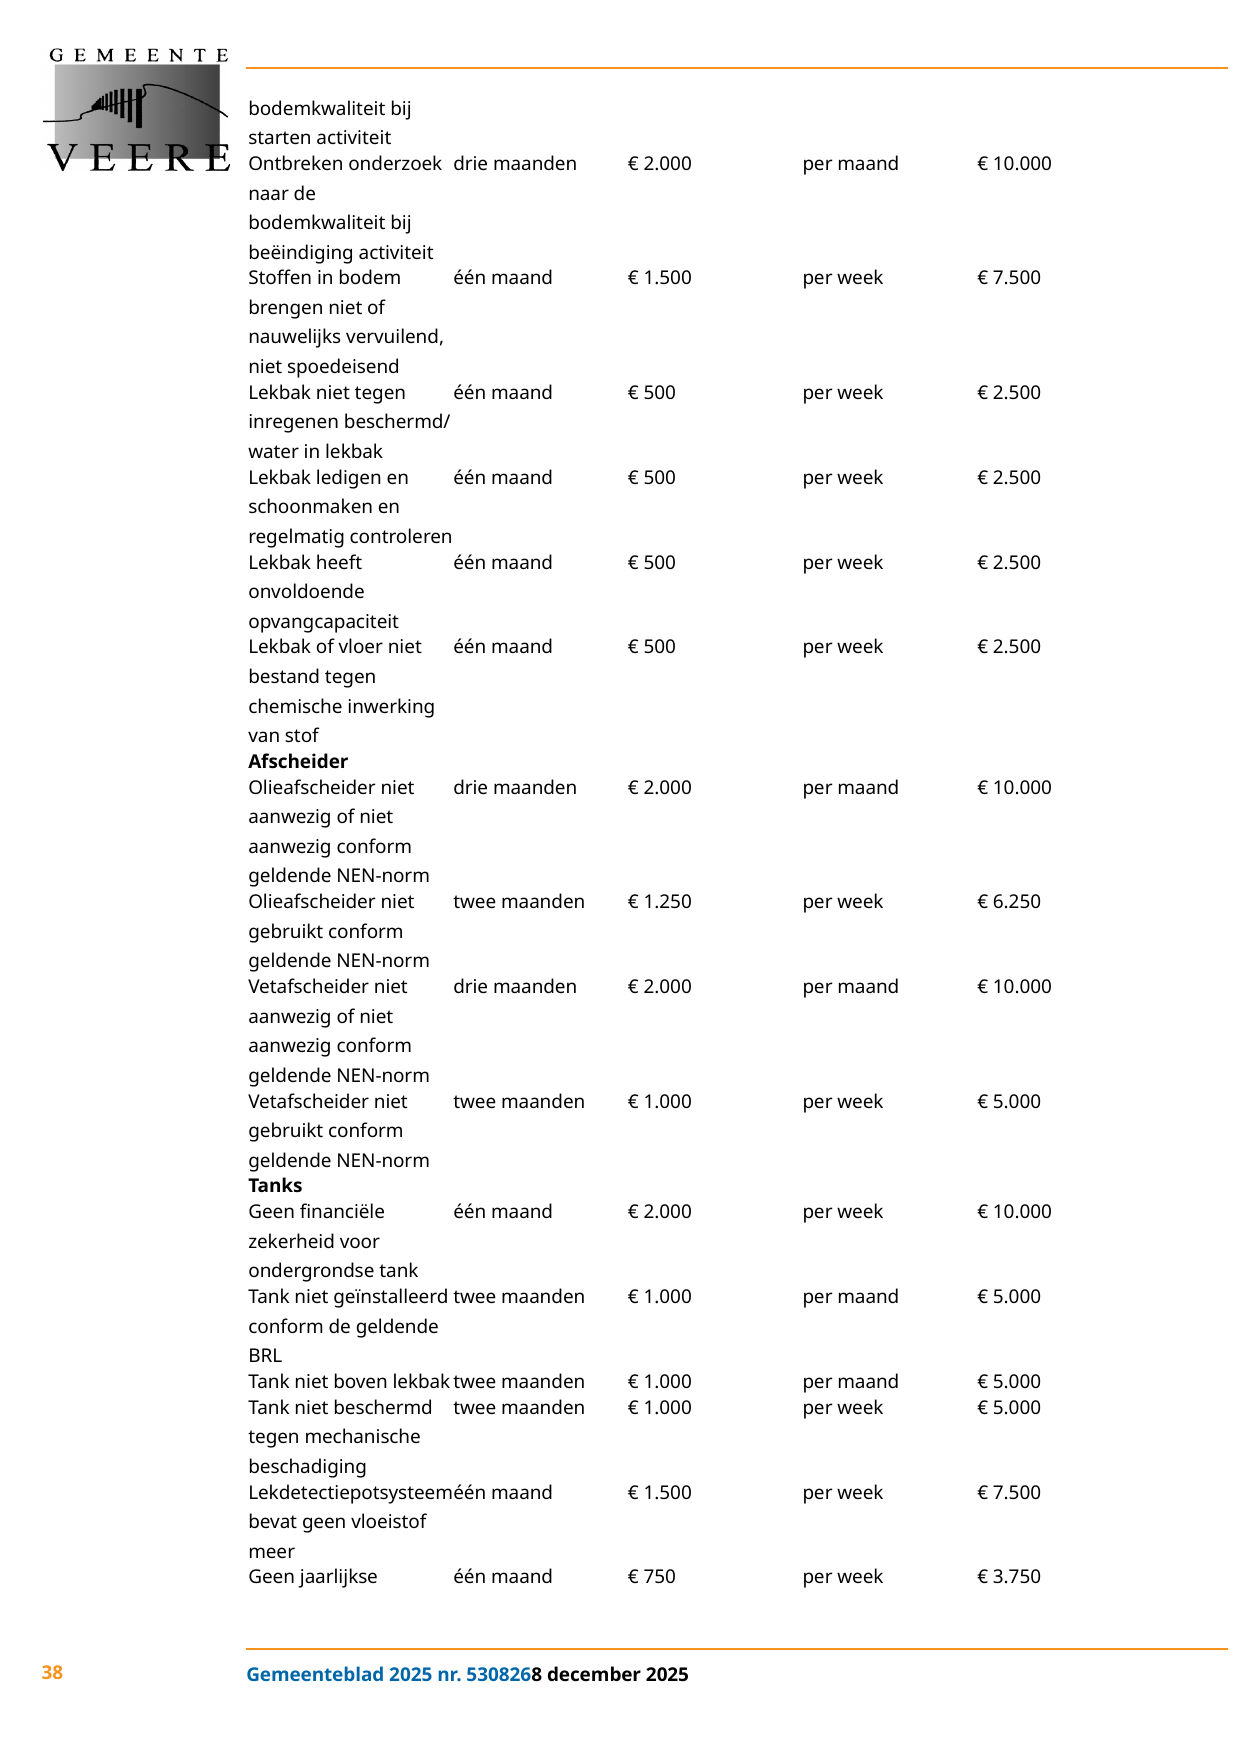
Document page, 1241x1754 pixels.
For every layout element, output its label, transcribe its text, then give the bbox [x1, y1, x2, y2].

table_cell € 750 [628, 1564, 802, 1589]
table_cell € 5.000 [977, 1394, 1152, 1479]
table_cell € 1.000 [628, 1088, 802, 1173]
table_cell € 10.000 [977, 150, 1152, 264]
table_cell Olieafscheider niet gebruikt conform geldende NEN-norm [248, 889, 453, 973]
table_cell [802, 1173, 977, 1198]
table_cell [977, 95, 1152, 150]
table_cell Lekbak niet tegen inregenen beschermd/ water in lekbak [248, 379, 453, 464]
table_cell € 1.000 [628, 1368, 802, 1394]
table_cell per week [802, 1199, 977, 1283]
table_cell [453, 1173, 628, 1198]
table_cell [453, 748, 628, 774]
table_cell [802, 95, 977, 150]
table_cell Tank niet beschermd tegen mechanische beschadiging [248, 1394, 453, 1479]
table_cell per week [802, 265, 977, 379]
table_cell € 3.750 [977, 1564, 1152, 1589]
picture [41, 47, 231, 172]
table_cell [628, 748, 802, 774]
table_cell € 7.500 [977, 265, 1152, 379]
table_cell drie maanden [453, 774, 628, 888]
table_cell € 2.000 [628, 1199, 802, 1283]
table_cell twee maanden [453, 1088, 628, 1173]
table_cell € 5.000 [977, 1283, 1152, 1368]
table_cell twee maanden [453, 889, 628, 973]
table_cell € 2.000 [628, 774, 802, 888]
table_cell € 2.500 [977, 634, 1152, 748]
table_cell Tank niet geïnstalleerd conform de geldende BRL [248, 1283, 453, 1368]
table_cell per week [802, 889, 977, 973]
table_cell per week [802, 634, 977, 748]
table_cell Lekbak heeft onvoldoende opvangcapaciteit [248, 549, 453, 634]
table_cell Tank niet boven lekbak [248, 1368, 453, 1394]
table_cell Vetafscheider niet gebruikt conform geldende NEN-norm [248, 1088, 453, 1173]
table_cell Geen jaarlijkse [248, 1564, 453, 1589]
table_cell Geen financiële zekerheid voor ondergrondse tank [248, 1199, 453, 1283]
table_cell € 2.000 [628, 150, 802, 264]
table_cell twee maanden [453, 1283, 628, 1368]
table_cell één maand [453, 1479, 628, 1564]
table_cell één maand [453, 1199, 628, 1283]
table_cell per maand [802, 774, 977, 888]
table_cell € 10.000 [977, 1199, 1152, 1283]
table_cell twee maanden [453, 1394, 628, 1479]
table_cell € 1.500 [628, 265, 802, 379]
table_cell één maand [453, 379, 628, 464]
table_cell € 10.000 [977, 973, 1152, 1088]
table_cell per week [802, 464, 977, 549]
table_cell per week [802, 1088, 977, 1173]
table_cell per maand [802, 150, 977, 264]
table_cell per week [802, 1394, 977, 1479]
table_cell Olieafscheider niet aanwezig of niet aanwezig conform geldende NEN-norm [248, 774, 453, 888]
table_cell € 10.000 [977, 774, 1152, 888]
table_cell € 1.500 [628, 1479, 802, 1564]
table_cell Lekbak ledigen en schoonmaken en regelmatig controleren [248, 464, 453, 549]
table_cell één maand [453, 549, 628, 634]
table_cell per maand [802, 973, 977, 1088]
table_cell € 2.500 [977, 379, 1152, 464]
table_cell € 2.000 [628, 973, 802, 1088]
table_cell per week [802, 1479, 977, 1564]
table_cell [802, 748, 977, 774]
table_cell [977, 748, 1152, 774]
table_cell Lekdetectiepotsysteem bevat geen vloeistof meer [248, 1479, 453, 1564]
table_cell € 500 [628, 379, 802, 464]
table_cell € 1.000 [628, 1394, 802, 1479]
table_cell per maand [802, 1283, 977, 1368]
table_cell € 1.250 [628, 889, 802, 973]
table_cell Lekbak of vloer niet bestand tegen chemische inwerking van stof [248, 634, 453, 748]
table_cell € 500 [628, 549, 802, 634]
table_cell drie maanden [453, 150, 628, 264]
table_cell één maand [453, 265, 628, 379]
table_cell € 5.000 [977, 1088, 1152, 1173]
table_cell [628, 95, 802, 150]
table_cell Tanks [248, 1173, 453, 1198]
table_cell per week [802, 549, 977, 634]
table_cell Ontbreken onderzoek naar de bodemkwaliteit bij beëindiging activiteit [248, 150, 453, 264]
table_cell € 500 [628, 464, 802, 549]
table_cell € 7.500 [977, 1479, 1152, 1564]
table_cell € 6.250 [977, 889, 1152, 973]
table_cell één maand [453, 464, 628, 549]
table_cell [977, 1173, 1152, 1198]
table_cell bodemkwaliteit bij starten activiteit [248, 95, 453, 150]
table_cell per week [802, 379, 977, 464]
table_cell € 2.500 [977, 464, 1152, 549]
table_cell € 1.000 [628, 1283, 802, 1368]
table_cell [453, 95, 628, 150]
table_cell [628, 1173, 802, 1198]
table_cell € 2.500 [977, 549, 1152, 634]
table_cell Vetafscheider niet aanwezig of niet aanwezig conform geldende NEN-norm [248, 973, 453, 1088]
table_cell per week [802, 1564, 977, 1589]
table_cell Stoffen in bodem brengen niet of nauwelijks vervuilend, niet spoedeisend [248, 265, 453, 379]
table_cell € 5.000 [977, 1368, 1152, 1394]
table_cell Afscheider [248, 748, 453, 774]
table_cell drie maanden [453, 973, 628, 1088]
table_cell per maand [802, 1368, 977, 1394]
table_cell één maand [453, 1564, 628, 1589]
table_cell één maand [453, 634, 628, 748]
table_cell € 500 [628, 634, 802, 748]
table_cell twee maanden [453, 1368, 628, 1394]
